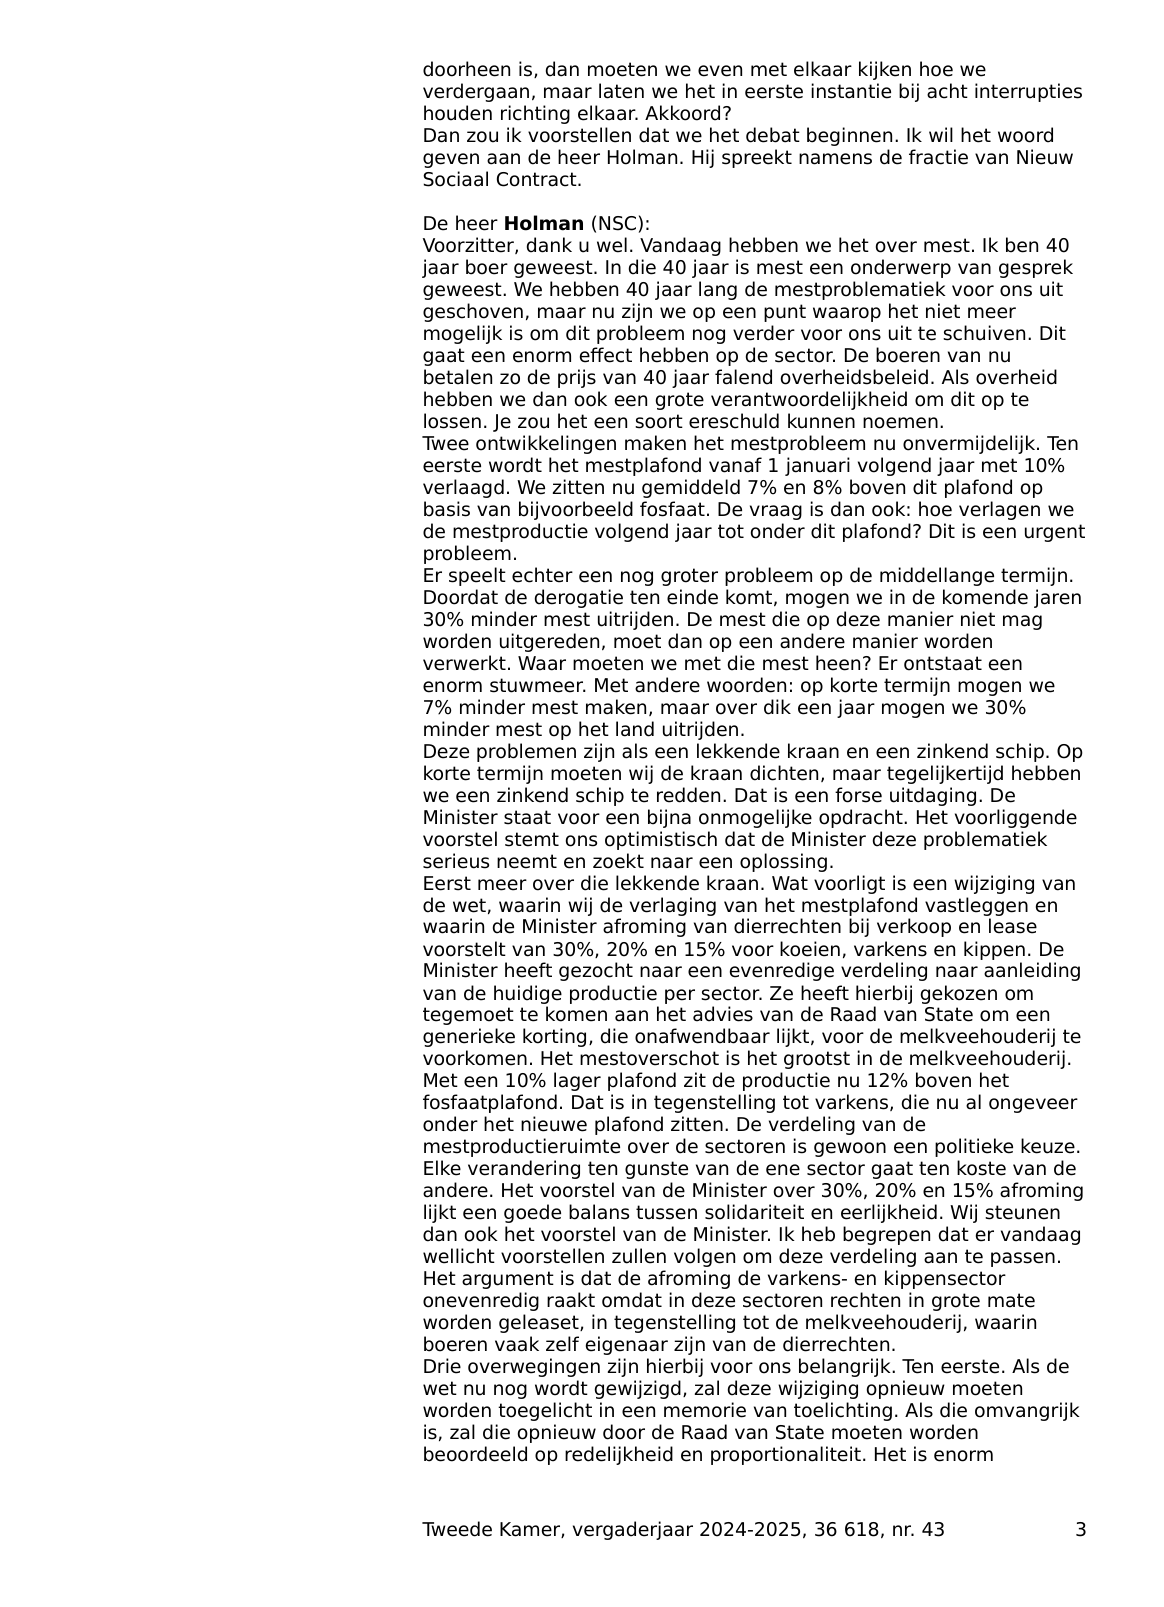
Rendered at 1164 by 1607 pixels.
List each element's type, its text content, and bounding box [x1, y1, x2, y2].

text Deze problemen zijn als een lekkende kraan en een zinkend schip. Op korte termijn moeten wij de kraan dichten, maar tegelijkertijd hebben we een zinkend schip te redden. Dat is een forse uitdaging. De Minister staat voor een bijna onmogelijke opdracht. Het voorliggende voorstel stemt ons optimistisch dat de Minister deze problematiek serieus neemt en zoekt naar een oplossing. [422, 741, 1087, 872]
text Dan zou ik voorstellen dat we het debat beginnen. Ik wil het woord geven aan de heer Holman. Hij spreekt namens de fractie van Nieuw Sociaal Contract. [422, 125, 1087, 191]
text De heer Holman (NSC): [422, 213, 1087, 235]
text Voorzitter, dank u wel. Vandaag hebben we het over mest. Ik ben 40 jaar boer geweest. In die 40 jaar is mest een onderwerp van gesprek geweest. We hebben 40 jaar lang de mestproblematiek voor ons uit geschoven, maar nu zijn we op een punt waarop het niet meer mogelijk is om dit probleem nog verder voor ons uit te schuiven. Dit gaat een enorm effect hebben op de sector. De boeren van nu betalen zo de prijs van 40 jaar falend overheidsbeleid. Als overheid hebben we dan ook een grote verantwoordelijkheid om dit op te lossen. Je zou het een soort ereschuld kunnen noemen. [422, 235, 1087, 433]
text doorheen is, dan moeten we even met elkaar kijken hoe we verdergaan, maar laten we het in eerste instantie bij acht interrupties houden richting elkaar. Akkoord? [422, 59, 1087, 125]
text Er speelt echter een nog groter probleem op de middellange termijn. Doordat de derogatie ten einde komt, mogen we in de komende jaren 30% minder mest uitrijden. De mest die op deze manier niet mag worden uitgereden, moet dan op een andere manier worden verwerkt. Waar moeten we met die mest heen? Er ontstaat een enorm stuwmeer. Met andere woorden: op korte termijn mogen we 7% minder mest maken, maar over dik een jaar mogen we 30% minder mest op het land uitrijden. [422, 565, 1087, 741]
text Twee ontwikkelingen maken het mestprobleem nu onvermijdelijk. Ten eerste wordt het mestplafond vanaf 1 januari volgend jaar met 10% verlaagd. We zitten nu gemiddeld 7% en 8% boven dit plafond op basis van bijvoorbeeld fosfaat. De vraag is dan ook: hoe verlagen we de mestproductie volgend jaar tot onder dit plafond? Dit is een urgent probleem. [422, 433, 1087, 565]
text Drie overwegingen zijn hierbij voor ons belangrijk. Ten eerste. Als de wet nu nog wordt gewijzigd, zal deze wijziging opnieuw moeten worden toegelicht in een memorie van toelichting. Als die omvangrijk is, zal die opnieuw door de Raad van State moeten worden beoordeeld op redelijkheid en proportionaliteit. Het is enorm [422, 1356, 1087, 1466]
text Eerst meer over die lekkende kraan. Wat voorligt is een wijziging van de wet, waarin wij de verlaging van het mestplafond vastleggen en waarin de Minister afroming van dierrechten bij verkoop en lease voorstelt van 30%, 20% en 15% voor koeien, varkens en kippen. De Minister heeft gezocht naar een evenredige verdeling naar aanleiding van de huidige productie per sector. Ze heeft hierbij gekozen om tegemoet te komen aan het advies van de Raad van State om een generieke korting, die onafwendbaar lijkt, voor de melkveehouderij te voorkomen. Het mestoverschot is het grootst in de melkveehouderij. Met een 10% lager plafond zit de productie nu 12% boven het fosfaatplafond. Dat is in tegenstelling tot varkens, die nu al ongeveer onder het nieuwe plafond zitten. De verdeling van de mestproductieruimte over de sectoren is gewoon een politieke keuze. Elke verandering ten gunste van de ene sector gaat ten koste van de andere. Het voorstel van de Minister over 30%, 20% en 15% afroming lijkt een goede balans tussen solidariteit en eerlijkheid. Wij steunen dan ook het voorstel van de Minister. Ik heb begrepen dat er vandaag wellicht voorstellen zullen volgen om deze verdeling aan te passen. Het argument is dat de afroming de varkens- en kippensector onevenredig raakt omdat in deze sectoren rechten in grote mate worden geleaset, in tegenstelling tot de melkveehouderij, waarin boeren vaak zelf eigenaar zijn van de dierrechten. [422, 872, 1087, 1356]
